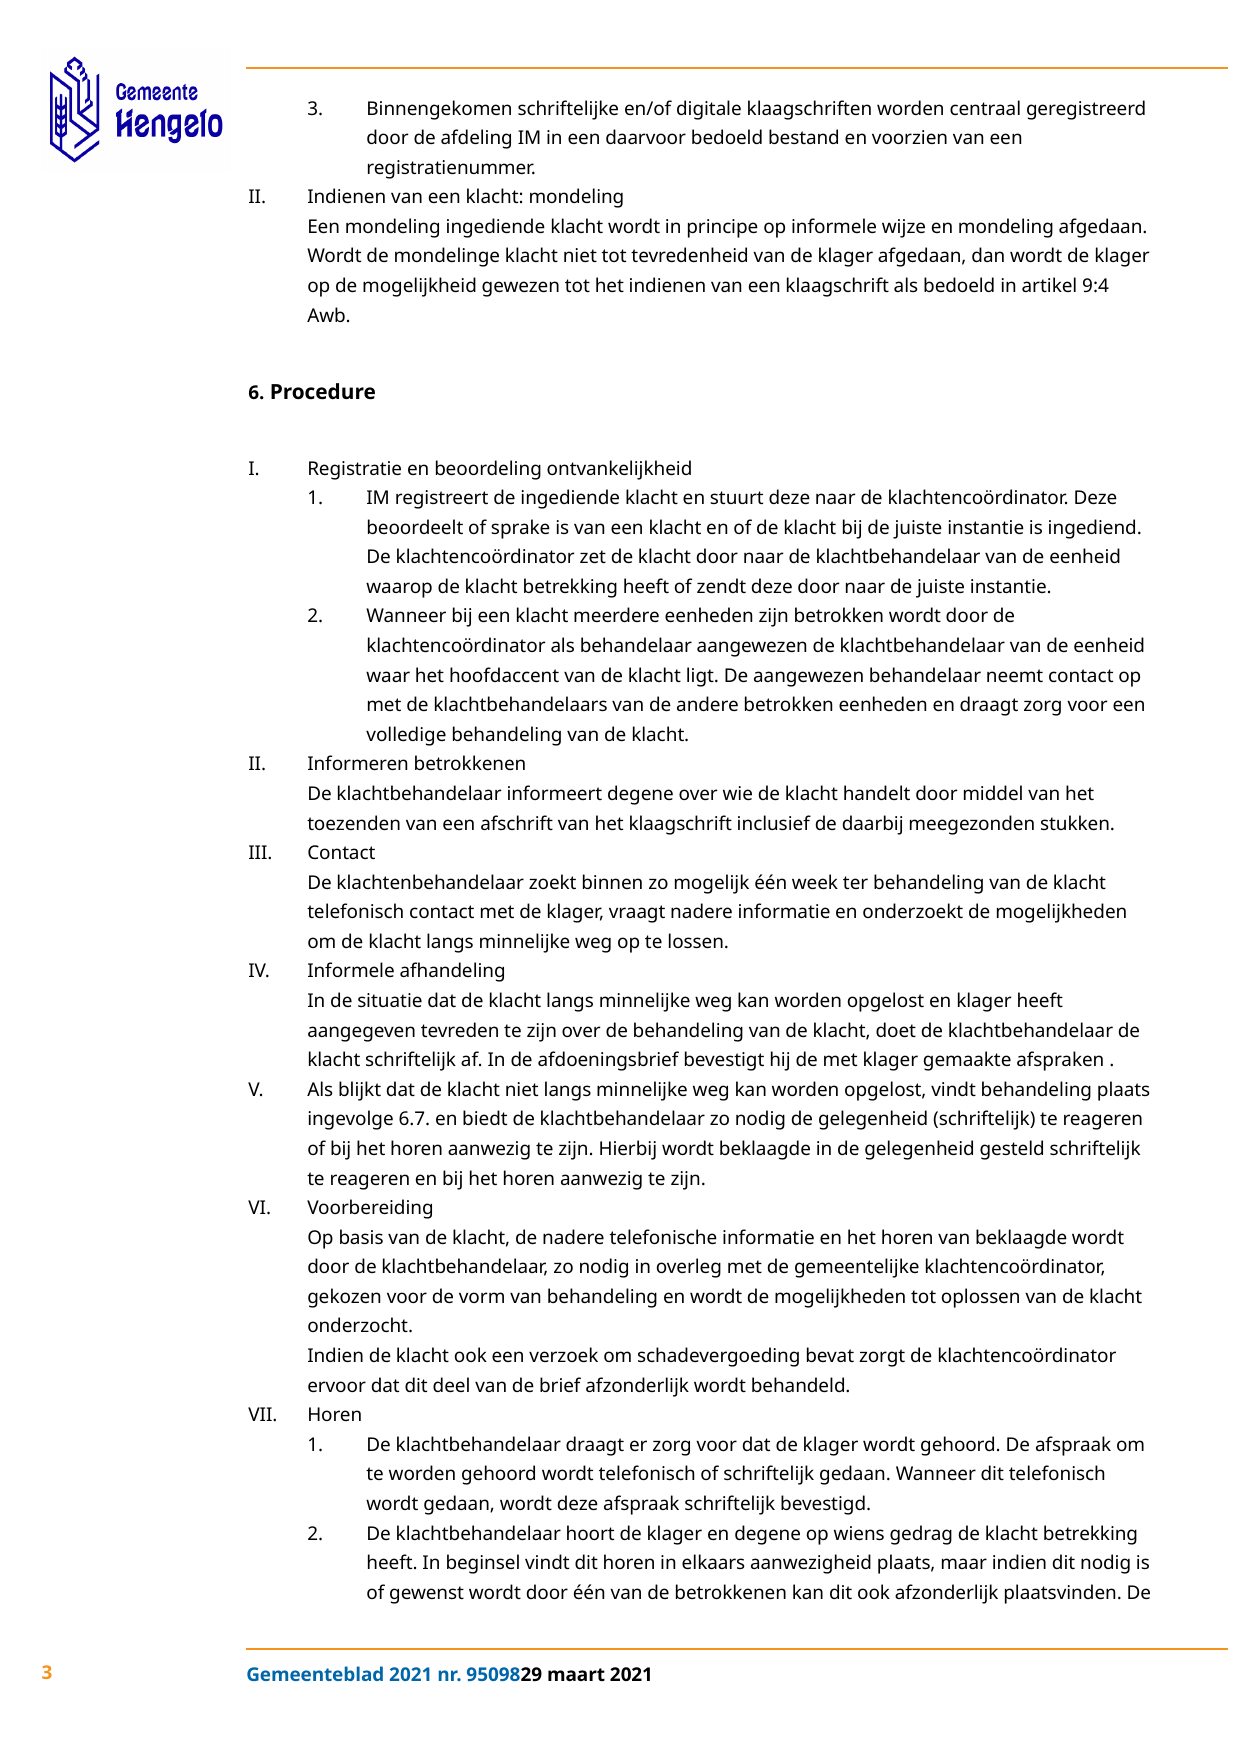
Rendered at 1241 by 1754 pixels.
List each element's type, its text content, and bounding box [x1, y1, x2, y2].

list Voorbereiding [248, 1194, 1152, 1220]
list In de situatie dat de klacht langs minnelijke weg kan worden opgelost en klager heeft aangegeven tevreden te zijn over de behandeling van de klacht, doet de klachtbehandelaar de klacht schriftelijk af. In de afdoeningsbrief bevestigt hij de met klager gemaakte afspraken . [248, 987, 1152, 1072]
picture [41, 47, 231, 172]
list Binnengekomen schriftelijke en/of digitale klaagschriften worden centraal geregistreerd door de afdeling IM in een daarvoor bedoeld bestand en voorzien van een registratienummer. [307, 95, 1152, 180]
list De klachtenbehandelaar zoekt binnen zo mogelijk één week ter behandeling van de klacht telefonisch contact met de klager, vraagt nadere informatie en onderzoekt de mogelijkheden om de klacht langs minnelijke weg op te lossen. [248, 869, 1152, 954]
list Horen [248, 1401, 1152, 1427]
text 6. Procedure [248, 377, 1152, 406]
list Indien de klacht ook een verzoek om schadevergoeding bevat zorgt de klachtencoördinator ervoor dat dit deel van de brief afzonderlijk wordt behandeld. [248, 1342, 1152, 1398]
list Als blijkt dat de klacht niet langs minnelijke weg kan worden opgelost, vindt behandeling plaats ingevolge 6.7. en biedt de klachtbehandelaar zo nodig de gelegenheid (schriftelijk) te reageren of bij het horen aanwezig te zijn. Hierbij wordt beklaagde in de gelegenheid gesteld schriftelijk te reageren en bij het horen aanwezig te zijn. [248, 1076, 1152, 1191]
list De klachtbehandelaar informeert degene over wie de klacht handelt door middel van het toezenden van een afschrift van het klaagschrift inclusief de daarbij meegezonden stukken. [248, 780, 1152, 836]
list De klachtbehandelaar hoort de klager en degene op wiens gedrag de klacht betrekking heeft. In beginsel vindt dit horen in elkaars aanwezigheid plaats, maar indien dit nodig is of gewenst wordt door één van de betrokkenen kan dit ook afzonderlijk plaatsvinden. De [307, 1520, 1152, 1605]
list Wanneer bij een klacht meerdere eenheden zijn betrokken wordt door de klachtencoördinator als behandelaar aangewezen de klachtbehandelaar van de eenheid waar het hoofdaccent van de klacht ligt. De aangewezen behandelaar neemt contact op met de klachtbehandelaars van de andere betrokken eenheden en draagt zorg voor een volledige behandeling van de klacht. [307, 603, 1152, 747]
list Een mondeling ingediende klacht wordt in principe op informele wijze en mondeling afgedaan. Wordt de mondelinge klacht niet tot tevredenheid van de klager afgedaan, dan wordt de klager op de mogelijkheid gewezen tot het indienen van een klaagschrift als bedoeld in artikel 9:4 Awb. [248, 213, 1152, 328]
list Registratie en beoordeling ontvankelijkheid [248, 455, 1152, 481]
list Informele afhandeling [248, 958, 1152, 983]
list Indienen van een klacht: mondeling [248, 183, 1152, 209]
list Op basis van de klacht, de nadere telefonische informatie en het horen van beklaagde wordt door de klachtbehandelaar, zo nodig in overleg met de gemeentelijke klachtencoördinator, gekozen voor de vorm van behandeling en wordt de mogelijkheden tot oplossen van de klacht onderzocht. [248, 1224, 1152, 1338]
list IM registreert de ingediende klacht en stuurt deze naar de klachtencoördinator. Deze beoordeelt of sprake is van een klacht en of de klacht bij de juiste instantie is ingediend. De klachtencoördinator zet de klacht door naar de klachtbehandelaar van de eenheid waarop de klacht betrekking heeft of zendt deze door naar de juiste instantie. [307, 484, 1152, 599]
list Contact [248, 839, 1152, 865]
list De klachtbehandelaar draagt er zorg voor dat de klager wordt gehoord. De afspraak om te worden gehoord wordt telefonisch of schriftelijk gedaan. Wanneer dit telefonisch wordt gedaan, wordt deze afspraak schriftelijk bevestigd. [307, 1431, 1152, 1516]
list Informeren betrokkenen [248, 751, 1152, 776]
